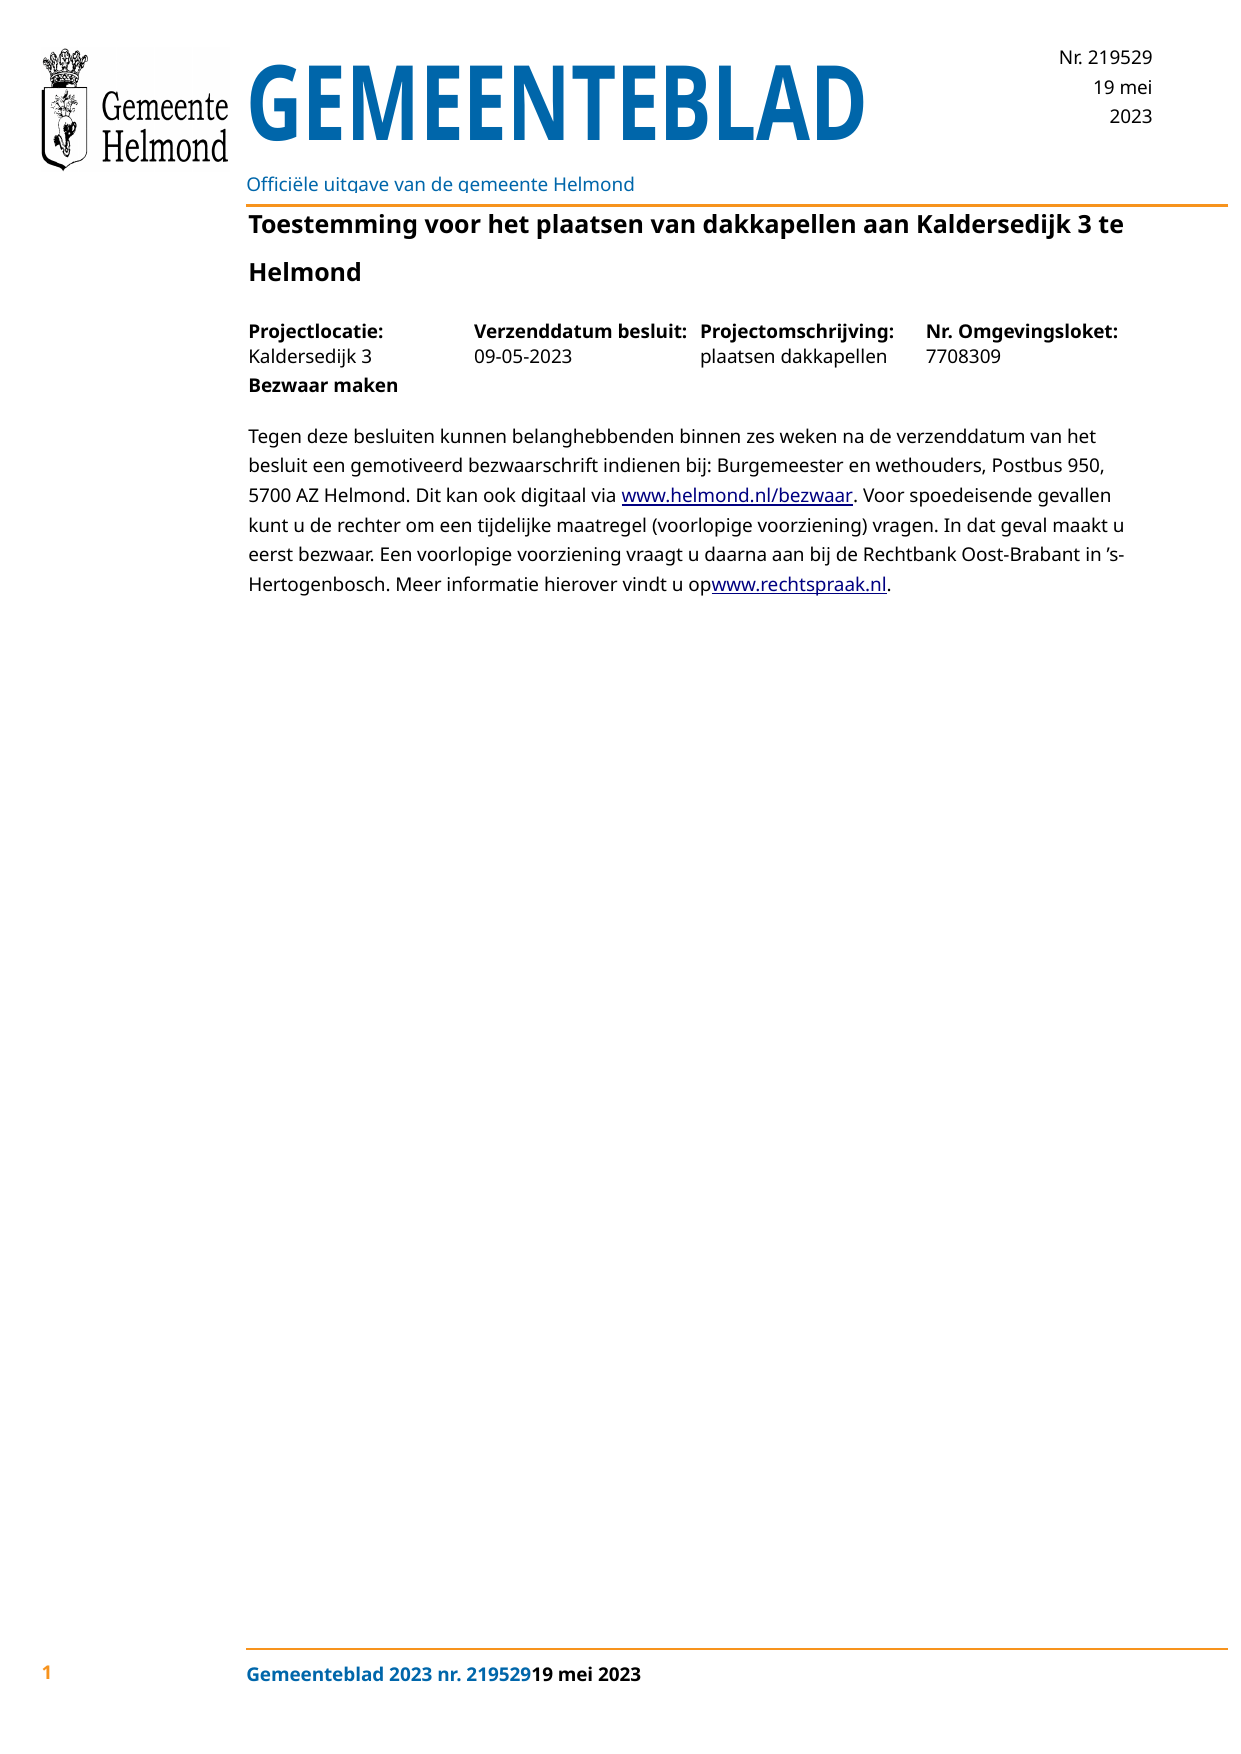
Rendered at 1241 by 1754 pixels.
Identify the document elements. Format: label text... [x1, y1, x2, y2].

table_header Projectomschrijving: [700, 318, 926, 344]
table_cell Kaldersedijk 3 [248, 344, 474, 369]
text Toestemming voor het plaatsen van dakkapellen aan Kaldersedijk 3 te Helmond [248, 207, 1152, 288]
picture [41, 47, 231, 172]
table_cell 09-05-2023 [474, 344, 700, 369]
table_cell plaatsen dakkapellen [700, 344, 926, 369]
table_header Nr. Omgevingsloket: [926, 318, 1152, 344]
table_header Verzenddatum besluit: [474, 318, 700, 344]
table_cell 7708309 [926, 344, 1152, 369]
text Bezwaar maken [248, 373, 1152, 398]
table_header Projectlocatie: [248, 318, 474, 344]
text Tegen deze besluiten kunnen belanghebbenden binnen zes weken na de verzenddatum van het besluit een gemotiveerd bezwaarschrift indienen bij: Burgemeester en wethouders, Postbus 950, 5700 AZ Helmond. Dit kan ook digitaal via www.helmond.nl/bezwaar. Voor spoedeisende gevallen kunt u de rechter om een tijdelijke maatregel (voorlopige voorziening) vragen. In dat geval maakt u eerst bezwaar. Een voorlopige voorziening vraagt u daarna aan bij de Rechtbank Oost-Brabant in ’s-Hertogenbosch. Meer informatie hierover vindt u opwww.rechtspraak.nl. [248, 423, 1152, 597]
